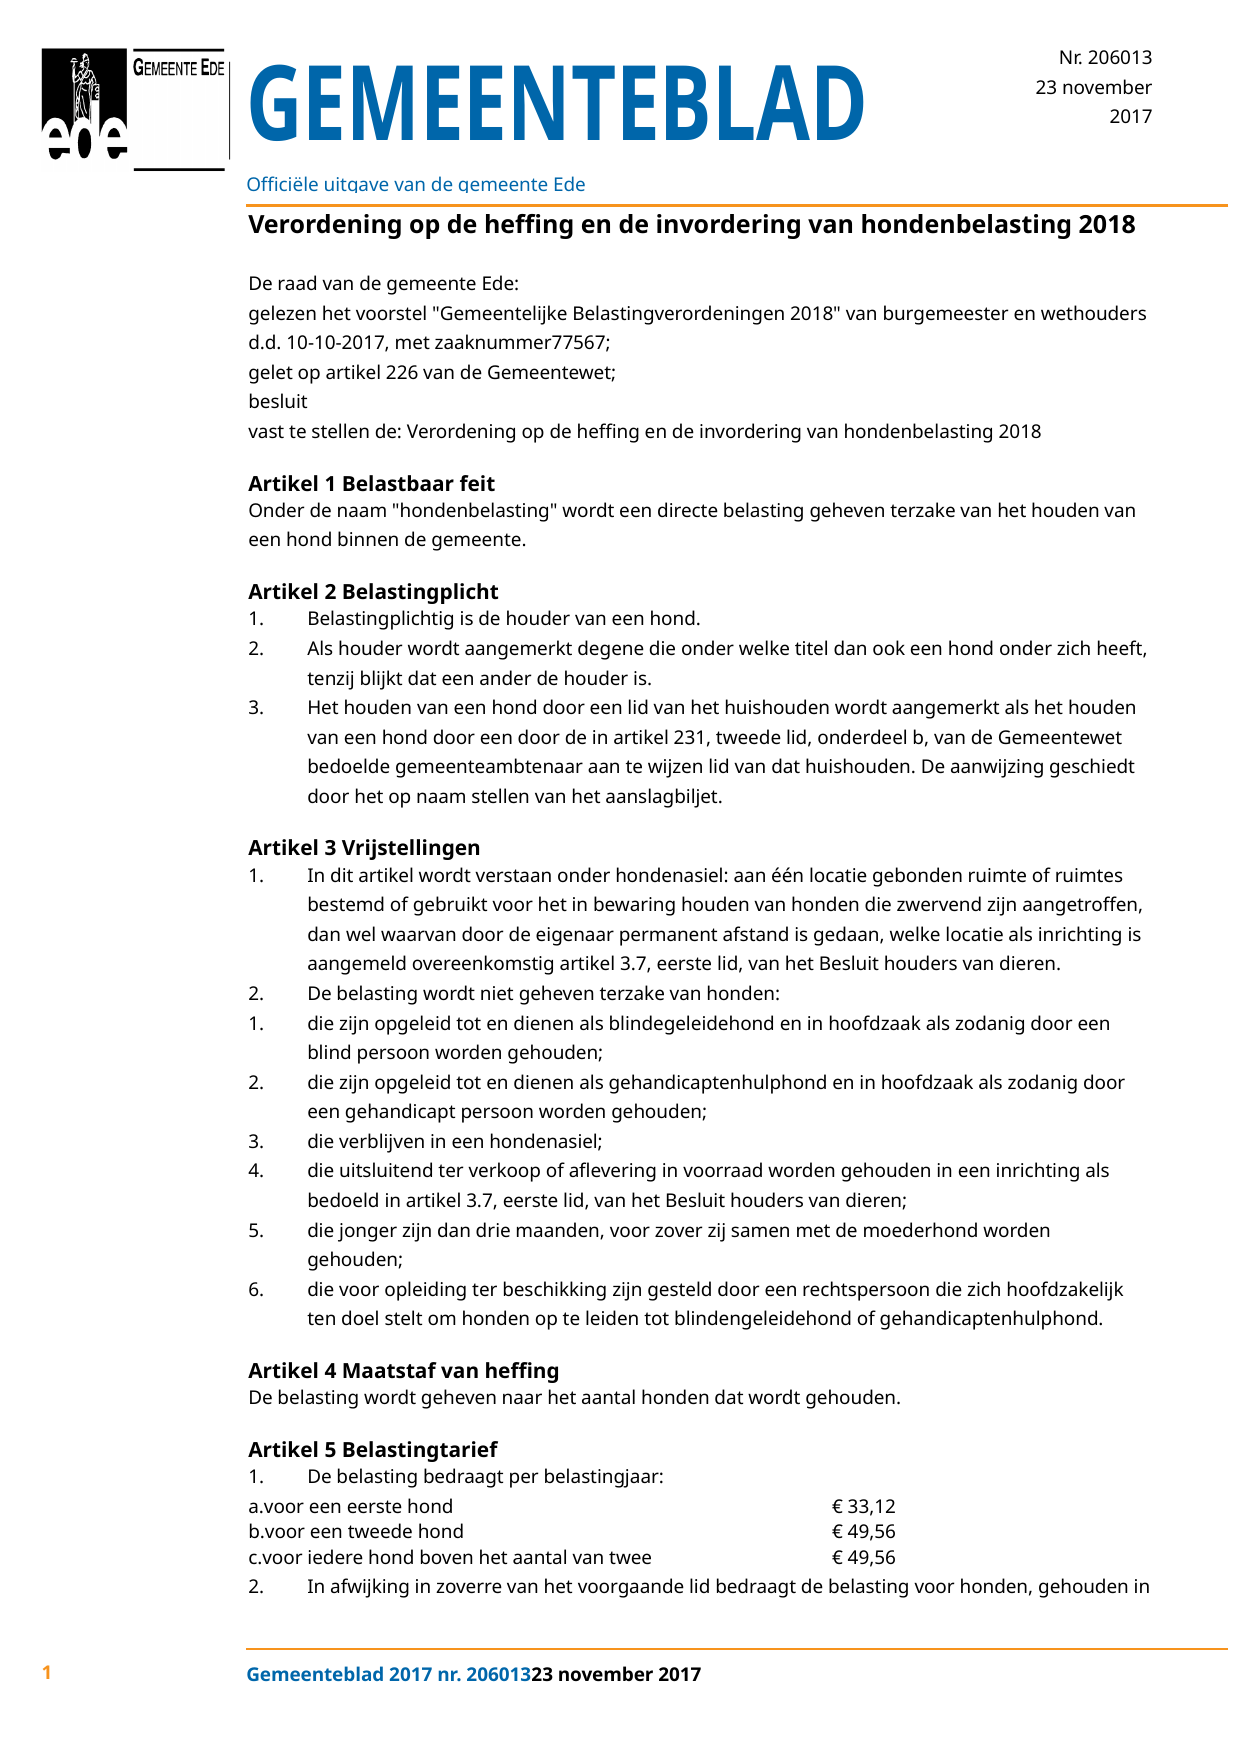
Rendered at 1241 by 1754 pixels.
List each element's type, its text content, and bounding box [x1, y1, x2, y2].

list In afwijking in zoverre van het voorgaande lid bedraagt de belasting voor honden, gehouden in [248, 1573, 1152, 1599]
list die uitsluitend ter verkoop of aflevering in voorraad worden gehouden in een inrichting als bedoeld in artikel 3.7, eerste lid, van het Besluit houders van dieren; [248, 1158, 1152, 1213]
picture [41, 47, 231, 172]
table_cell c.voor iedere hond boven het aantal van twee [248, 1545, 832, 1570]
list die voor opleiding ter beschikking zijn gesteld door een rechtspersoon die zich hoofdzakelijk ten doel stelt om honden op te leiden tot blindengeleidehond of gehandicaptenhulphond. [248, 1276, 1152, 1331]
list die zijn opgeleid tot en dienen als blindegeleidehond en in hoofdzaak als zodanig door een blind persoon worden gehouden; [248, 1010, 1152, 1065]
text Onder de naam "hondenbelasting" wordt een directe belasting geheven terzake van het houden van een hond binnen de gemeente. [248, 497, 1152, 552]
list In dit artikel wordt verstaan onder hondenasiel: aan één locatie gebonden ruimte of ruimtes bestemd of gebruikt voor het in bewaring houden van honden die zwervend zijn aangetroffen, dan wel waarvan door de eigenaar permanent afstand is gedaan, welke locatie als inrichting is aangemeld overeenkomstig artikel 3.7, eerste lid, van het Besluit houders van dieren. [248, 862, 1152, 976]
list die zijn opgeleid tot en dienen als gehandicaptenhulphond en in hoofdzaak als zodanig door een gehandicapt persoon worden gehouden; [248, 1069, 1152, 1124]
list De belasting wordt niet geheven terzake van honden: [248, 980, 1152, 1006]
text gelet op artikel 226 van de Gemeentewet; [248, 359, 1152, 385]
text gelezen het voorstel "Gemeentelijke Belastingverordeningen 2018" van burgemeester en wethouders d.d. 10-10-2017, met zaaknummer77567; [248, 300, 1152, 355]
text Artikel 4 Maatstaf van heffing [248, 1356, 1152, 1384]
text Artikel 2 Belastingplicht [248, 577, 1152, 606]
table_cell € 49,56 [832, 1519, 1152, 1544]
table_cell b.voor een tweede hond [248, 1519, 832, 1544]
text Artikel 1 Belastbaar feit [248, 469, 1152, 497]
text besluit [248, 389, 1152, 414]
list die jonger zijn dan drie maanden, voor zover zij samen met de moederhond worden gehouden; [248, 1217, 1152, 1272]
table_cell € 49,56 [832, 1545, 1152, 1570]
text De raad van de gemeente Ede: [248, 270, 1152, 296]
text Artikel 5 Belastingtarief [248, 1435, 1152, 1463]
text Verordening op de heffing en de invordering van hondenbelasting 2018 [248, 207, 1152, 241]
text vast te stellen de: Verordening op de heffing en de invordering van hondenbelasting 2018 [248, 418, 1152, 444]
text De belasting wordt geheven naar het aantal honden dat wordt gehouden. [248, 1384, 1152, 1410]
list De belasting bedraagt per belastingjaar: [248, 1463, 1152, 1489]
text Artikel 3 Vrijstellingen [248, 833, 1152, 862]
table_header a.voor een eerste hond [248, 1493, 832, 1519]
list Als houder wordt aangemerkt degene die onder welke titel dan ook een hond onder zich heeft, tenzij blijkt dat een ander de houder is. [248, 635, 1152, 690]
table_header € 33,12 [832, 1493, 1152, 1519]
list Het houden van een hond door een lid van het huishouden wordt aangemerkt als het houden van een hond door een door de in artikel 231, tweede lid, onderdeel b, van de Gemeentewet bedoelde gemeenteambtenaar aan te wijzen lid van dat huishouden. De aanwijzing geschiedt door het op naam stellen van het aanslagbiljet. [248, 694, 1152, 809]
list Belastingplichtig is de houder van een hond. [248, 606, 1152, 631]
list die verblijven in een hondenasiel; [248, 1128, 1152, 1154]
